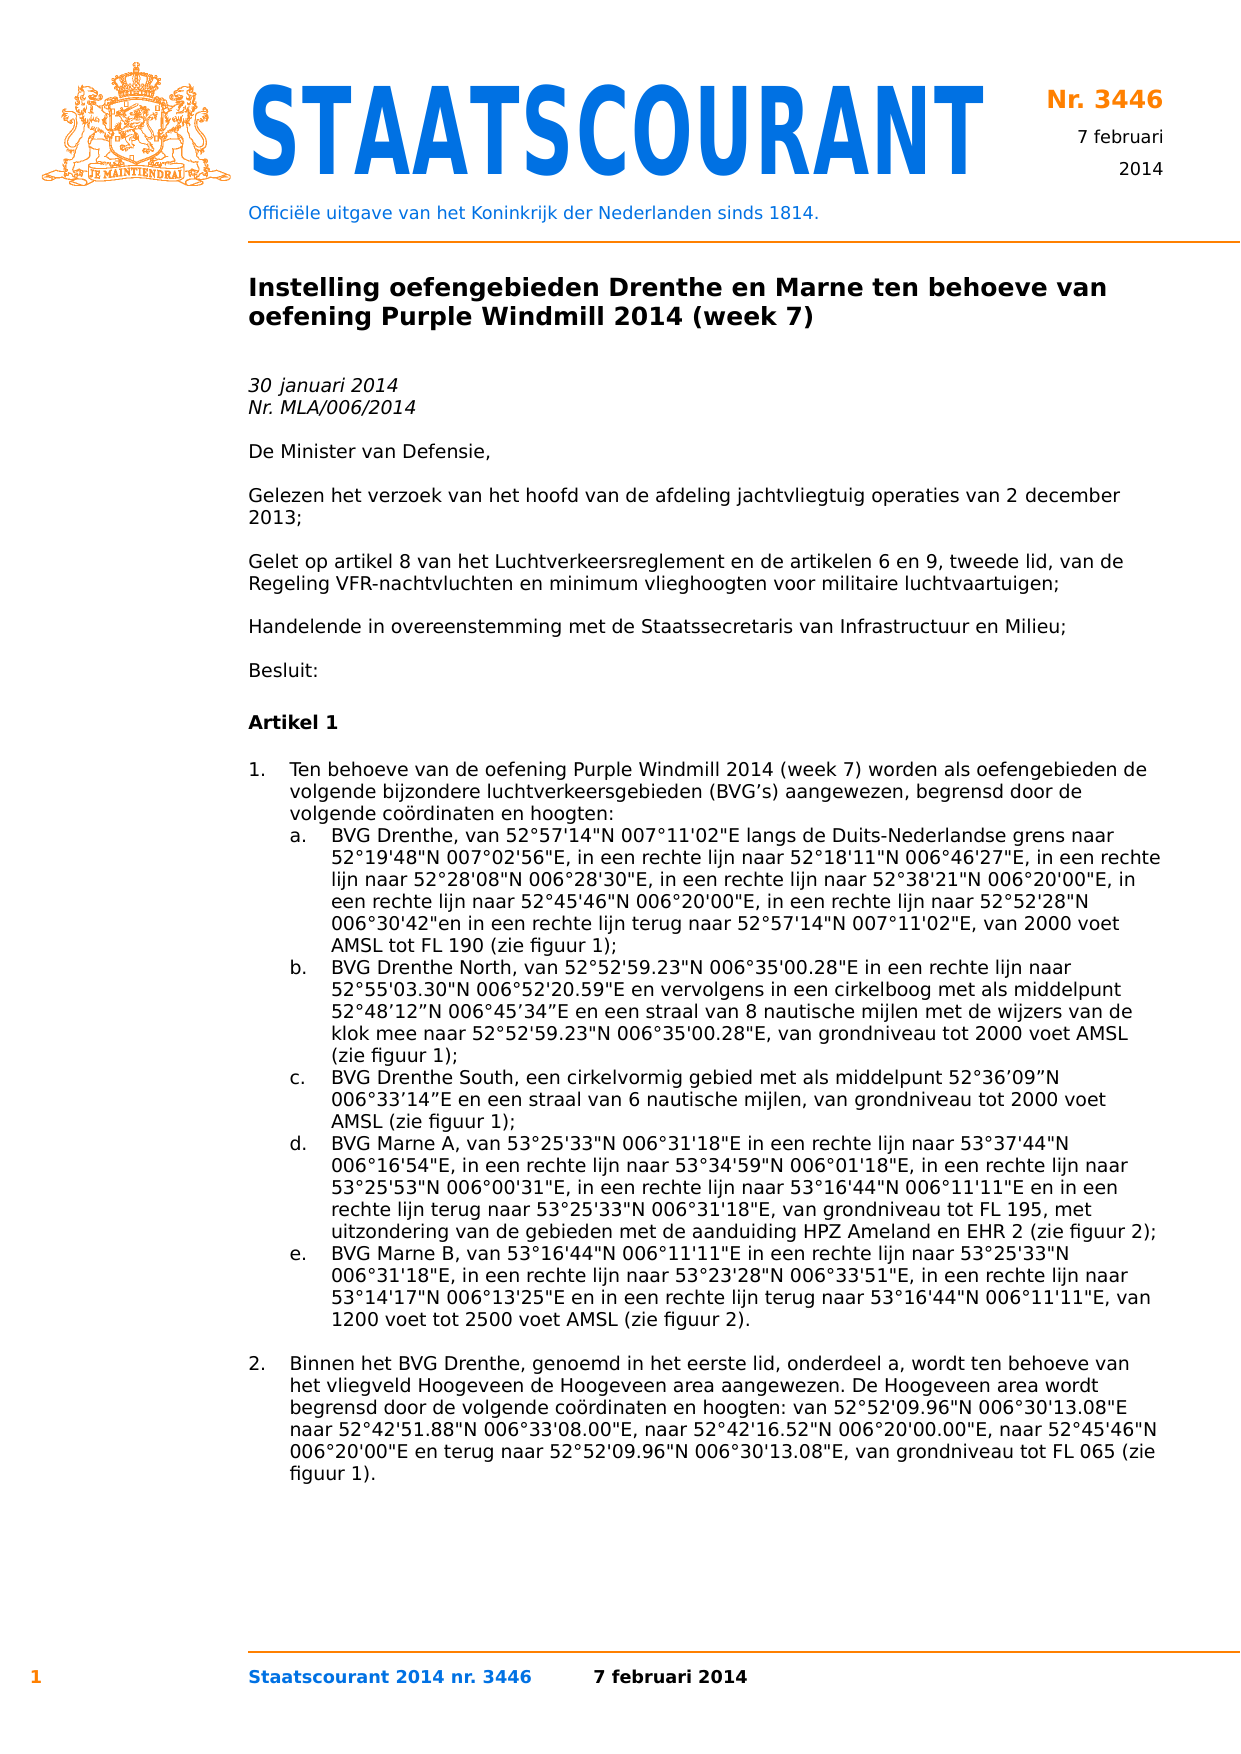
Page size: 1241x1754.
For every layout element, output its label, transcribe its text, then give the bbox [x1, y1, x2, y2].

text Handelende in overeenstemming met de Staatssecretaris van Infrastructuur en Milieu; [248, 616, 1163, 638]
subtitle Artikel 1 [248, 712, 1163, 734]
table_cell 2014 [998, 153, 1240, 203]
text e. BVG Marne B, van 53°16'44"N 006°11'11"E in een rechte lijn naar 53°25'33"N 006°31'18"E, in een rechte lijn naar 53°23'28"N 006°33'51"E, in een rechte lijn naar 53°14'17"N 006°13'25"E en in een rechte lijn terug naar 53°16'44"N 006°11'11"E, van 1200 voet tot 2500 voet AMSL (zie figuur 2). [289, 1243, 1163, 1331]
table_header Nr. 3446 [998, 62, 1240, 121]
text Gelezen het verzoek van het hoofd van de afdeling jachtvliegtuig operaties van 2 december 2013; [248, 485, 1163, 529]
table_header [25, 62, 248, 241]
table_cell Officiële uitgave van het Koninkrijk der Nederlanden sinds 1814. [248, 203, 1240, 241]
text Besluit: [248, 660, 1163, 682]
text Gelet op artikel 8 van het Luchtverkeersreglement en de artikelen 6 en 9, tweede lid, van de Regeling VFR-nachtvluchten en minimum vlieghoogten voor militaire luchtvaartuigen; [248, 551, 1163, 594]
text 30 januari 2014 [248, 375, 1163, 397]
text a. BVG Drenthe, van 52°57'14"N 007°11'02"E langs de Duits-Nederlandse grens naar 52°19'48"N 007°02'56"E, in een rechte lijn naar 52°18'11"N 006°46'27"E, in een rechte lijn naar 52°28'08"N 006°28'30"E, in een rechte lijn naar 52°38'21"N 006°20'00"E, in een rechte lijn naar 52°45'46"N 006°20'00"E, in een rechte lijn naar 52°52'28"N 006°30'42"en in een rechte lijn terug naar 52°57'14"N 007°11'02"E, van 2000 voet AMSL tot FL 190 (zie figuur 1); [289, 825, 1163, 957]
text d. BVG Marne A, van 53°25'33"N 006°31'18"E in een rechte lijn naar 53°37'44"N 006°16'54"E, in een rechte lijn naar 53°34'59"N 006°01'18"E, in een rechte lijn naar 53°25'53"N 006°00'31"E, in een rechte lijn naar 53°16'44"N 006°11'11"E en in een rechte lijn terug naar 53°25'33"N 006°31'18"E, van grondniveau tot FL 195, met uitzondering van de gebieden met de aanduiding HPZ Ameland en EHR 2 (zie figuur 2); [289, 1133, 1163, 1243]
text Nr. MLA/006/2014 [248, 397, 1163, 419]
table_header STAATSCOURANT [248, 62, 998, 203]
text 1. Ten behoeve van de oefening Purple Windmill 2014 (week 7) worden als oefengebieden de volgende bijzondere luchtverkeersgebieden (BVG’s) aangewezen, begrensd door de volgende coördinaten en hoogten: [248, 759, 1163, 825]
subtitle Instelling oefengebieden Drenthe en Marne ten behoeve van oefening Purple Windmill 2014 (week 7) [248, 273, 1163, 331]
text De Minister van Defensie, [248, 441, 1163, 463]
table_cell 7 februari [998, 121, 1240, 153]
text c. BVG Drenthe South, een cirkelvormig gebied met als middelpunt 52°36’09”N 006°33’14”E en een straal van 6 nautische mijlen, van grondniveau tot 2000 voet AMSL (zie figuur 1); [289, 1067, 1163, 1133]
picture [41, 62, 231, 186]
text b. BVG Drenthe North, van 52°52'59.23"N 006°35'00.28"E in een rechte lijn naar 52°55'03.30"N 006°52'20.59"E en vervolgens in een cirkelboog met als middelpunt 52°48’12”N 006°45’34”E en een straal van 8 nautische mijlen met de wijzers van de klok mee naar 52°52'59.23"N 006°35'00.28"E, van grondniveau tot 2000 voet AMSL (zie figuur 1); [289, 957, 1163, 1067]
text 2. Binnen het BVG Drenthe, genoemd in het eerste lid, onderdeel a, wordt ten behoeve van het vliegveld Hoogeveen de Hoogeveen area aangewezen. De Hoogeveen area wordt begrensd door de volgende coördinaten en hoogten: van 52°52'09.96"N 006°30'13.08"E naar 52°42'51.88"N 006°33'08.00"E, naar 52°42'16.52"N 006°20'00.00"E, naar 52°45'46"N 006°20'00"E en terug naar 52°52'09.96"N 006°30'13.08"E, van grondniveau tot FL 065 (zie figuur 1). [248, 1353, 1163, 1484]
